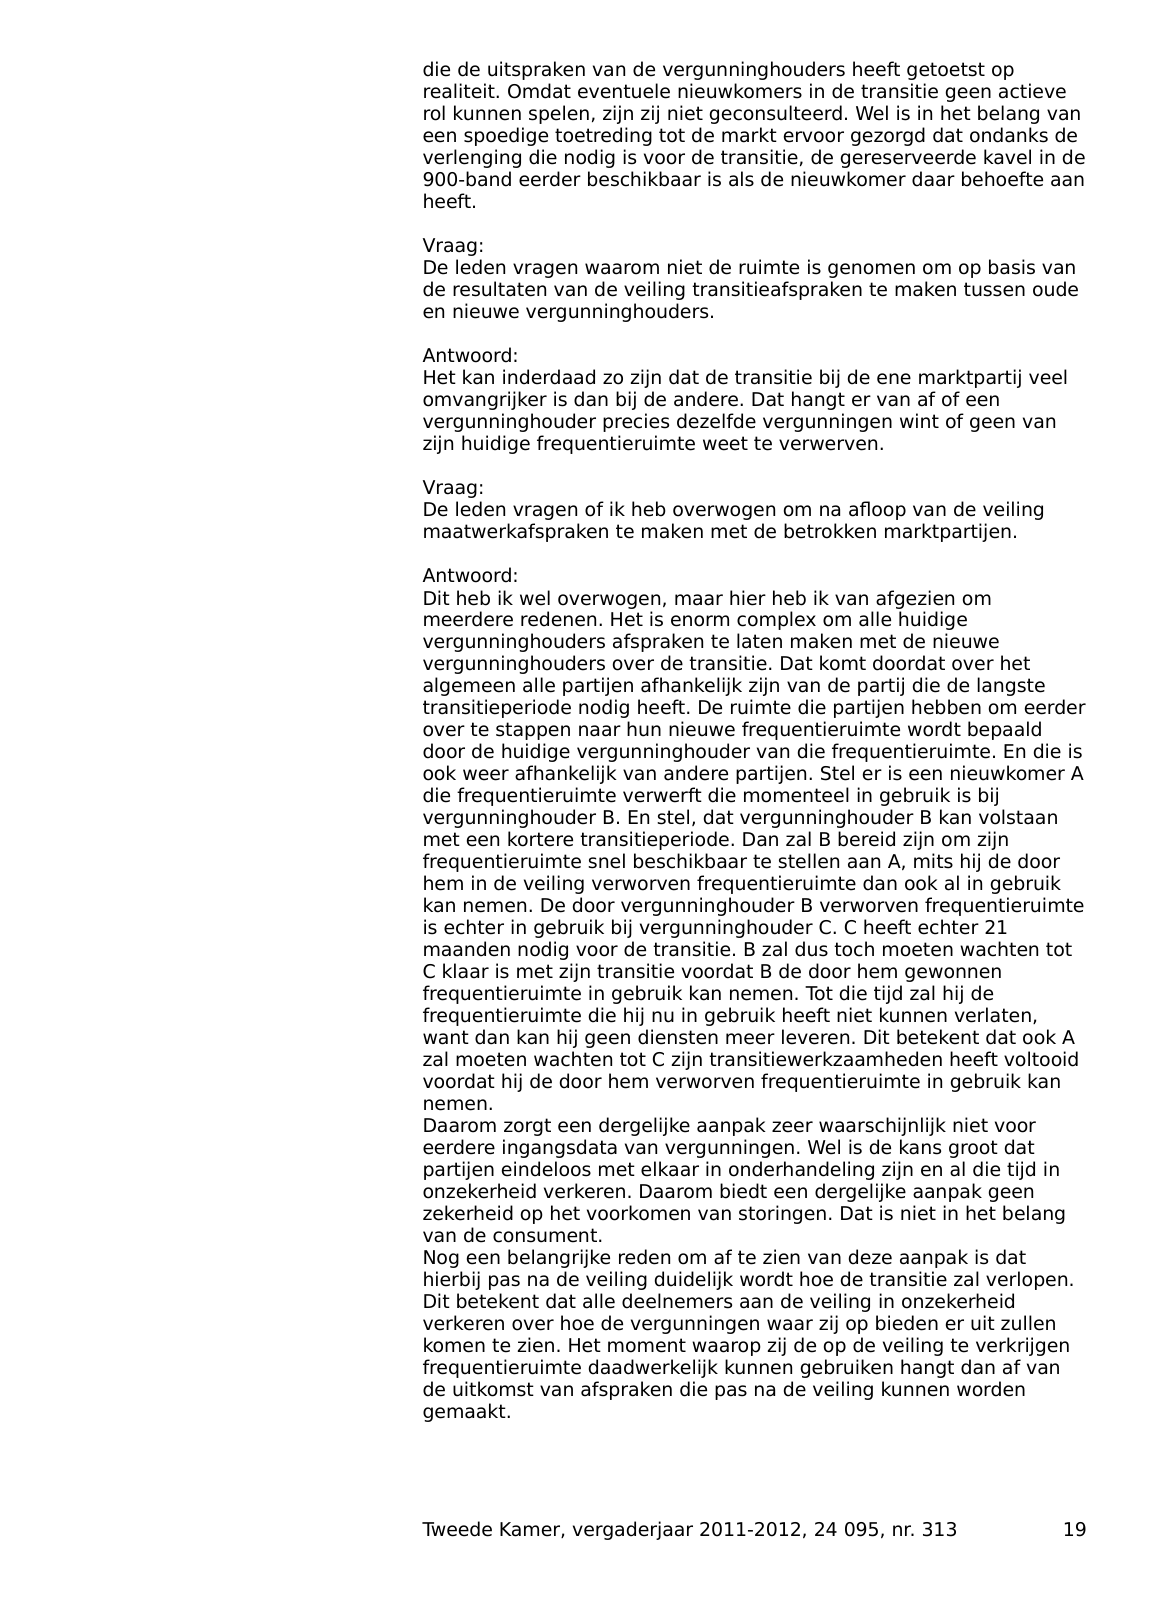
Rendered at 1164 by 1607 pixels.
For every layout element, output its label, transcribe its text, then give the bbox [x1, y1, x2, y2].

text Vraag: [422, 477, 1087, 499]
text De leden vragen waarom niet de ruimte is genomen om op basis van de resultaten van de veiling transitieafspraken te maken tussen oude en nieuwe vergunninghouders. [422, 257, 1087, 323]
text Daarom zorgt een dergelijke aanpak zeer waarschijnlijk niet voor eerdere ingangsdata van vergunningen. Wel is de kans groot dat partijen eindeloos met elkaar in onderhandeling zijn en al die tijd in onzekerheid verkeren. Daarom biedt een dergelijke aanpak geen zekerheid op het voorkomen van storingen. Dat is niet in het belang van de consument. [422, 1115, 1087, 1247]
text Dit heb ik wel overwogen, maar hier heb ik van afgezien om meerdere redenen. Het is enorm complex om alle huidige vergunninghouders afspraken te laten maken met de nieuwe vergunninghouders over de transitie. Dat komt doordat over het algemeen alle partijen afhankelijk zijn van de partij die de langste transitieperiode nodig heeft. De ruimte die partijen hebben om eerder over te stappen naar hun nieuwe frequentieruimte wordt bepaald door de huidige vergunninghouder van die frequentieruimte. En die is ook weer afhankelijk van andere partijen. Stel er is een nieuwkomer A die frequentieruimte verwerft die momenteel in gebruik is bij vergunninghouder B. En stel, dat vergunninghouder B kan volstaan met een kortere transitieperiode. Dan zal B bereid zijn om zijn frequentieruimte snel beschikbaar te stellen aan A, mits hij de door hem in de veiling verworven frequentieruimte dan ook al in gebruik kan nemen. De door vergunninghouder B verworven frequentieruimte is echter in gebruik bij vergunninghouder C. C heeft echter 21 maanden nodig voor de transitie. B zal dus toch moeten wachten tot C klaar is met zijn transitie voordat B de door hem gewonnen frequentieruimte in gebruik kan nemen. Tot die tijd zal hij de frequentieruimte die hij nu in gebruik heeft niet kunnen verlaten, want dan kan hij geen diensten meer leveren. Dit betekent dat ook A zal moeten wachten tot C zijn transitiewerkzaamheden heeft voltooid voordat hij de door hem verworven frequentieruimte in gebruik kan nemen. [422, 587, 1087, 1115]
text die de uitspraken van de vergunninghouders heeft getoetst op realiteit. Omdat eventuele nieuwkomers in de transitie geen actieve rol kunnen spelen, zijn zij niet geconsulteerd. Wel is in het belang van een spoedige toetreding tot de markt ervoor gezorgd dat ondanks de verlenging die nodig is voor de transitie, de gereserveerde kavel in de 900-band eerder beschikbaar is als de nieuwkomer daar behoefte aan heeft. [422, 59, 1087, 213]
text Nog een belangrijke reden om af te zien van deze aanpak is dat hierbij pas na de veiling duidelijk wordt hoe de transitie zal verlopen. Dit betekent dat alle deelnemers aan de veiling in onzekerheid verkeren over hoe de vergunningen waar zij op bieden er uit zullen komen te zien. Het moment waarop zij de op de veiling te verkrijgen frequentieruimte daadwerkelijk kunnen gebruiken hangt dan af van de uitkomst van afspraken die pas na de veiling kunnen worden gemaakt. [422, 1247, 1087, 1423]
text Vraag: [422, 235, 1087, 257]
text Antwoord: [422, 565, 1087, 587]
text Het kan inderdaad zo zijn dat de transitie bij de ene marktpartij veel omvangrijker is dan bij de andere. Dat hangt er van af of een vergunninghouder precies dezelfde vergunningen wint of geen van zijn huidige frequentieruimte weet te verwerven. [422, 367, 1087, 455]
text De leden vragen of ik heb overwogen om na afloop van de veiling maatwerkafspraken te maken met de betrokken marktpartijen. [422, 499, 1087, 543]
text Antwoord: [422, 345, 1087, 367]
